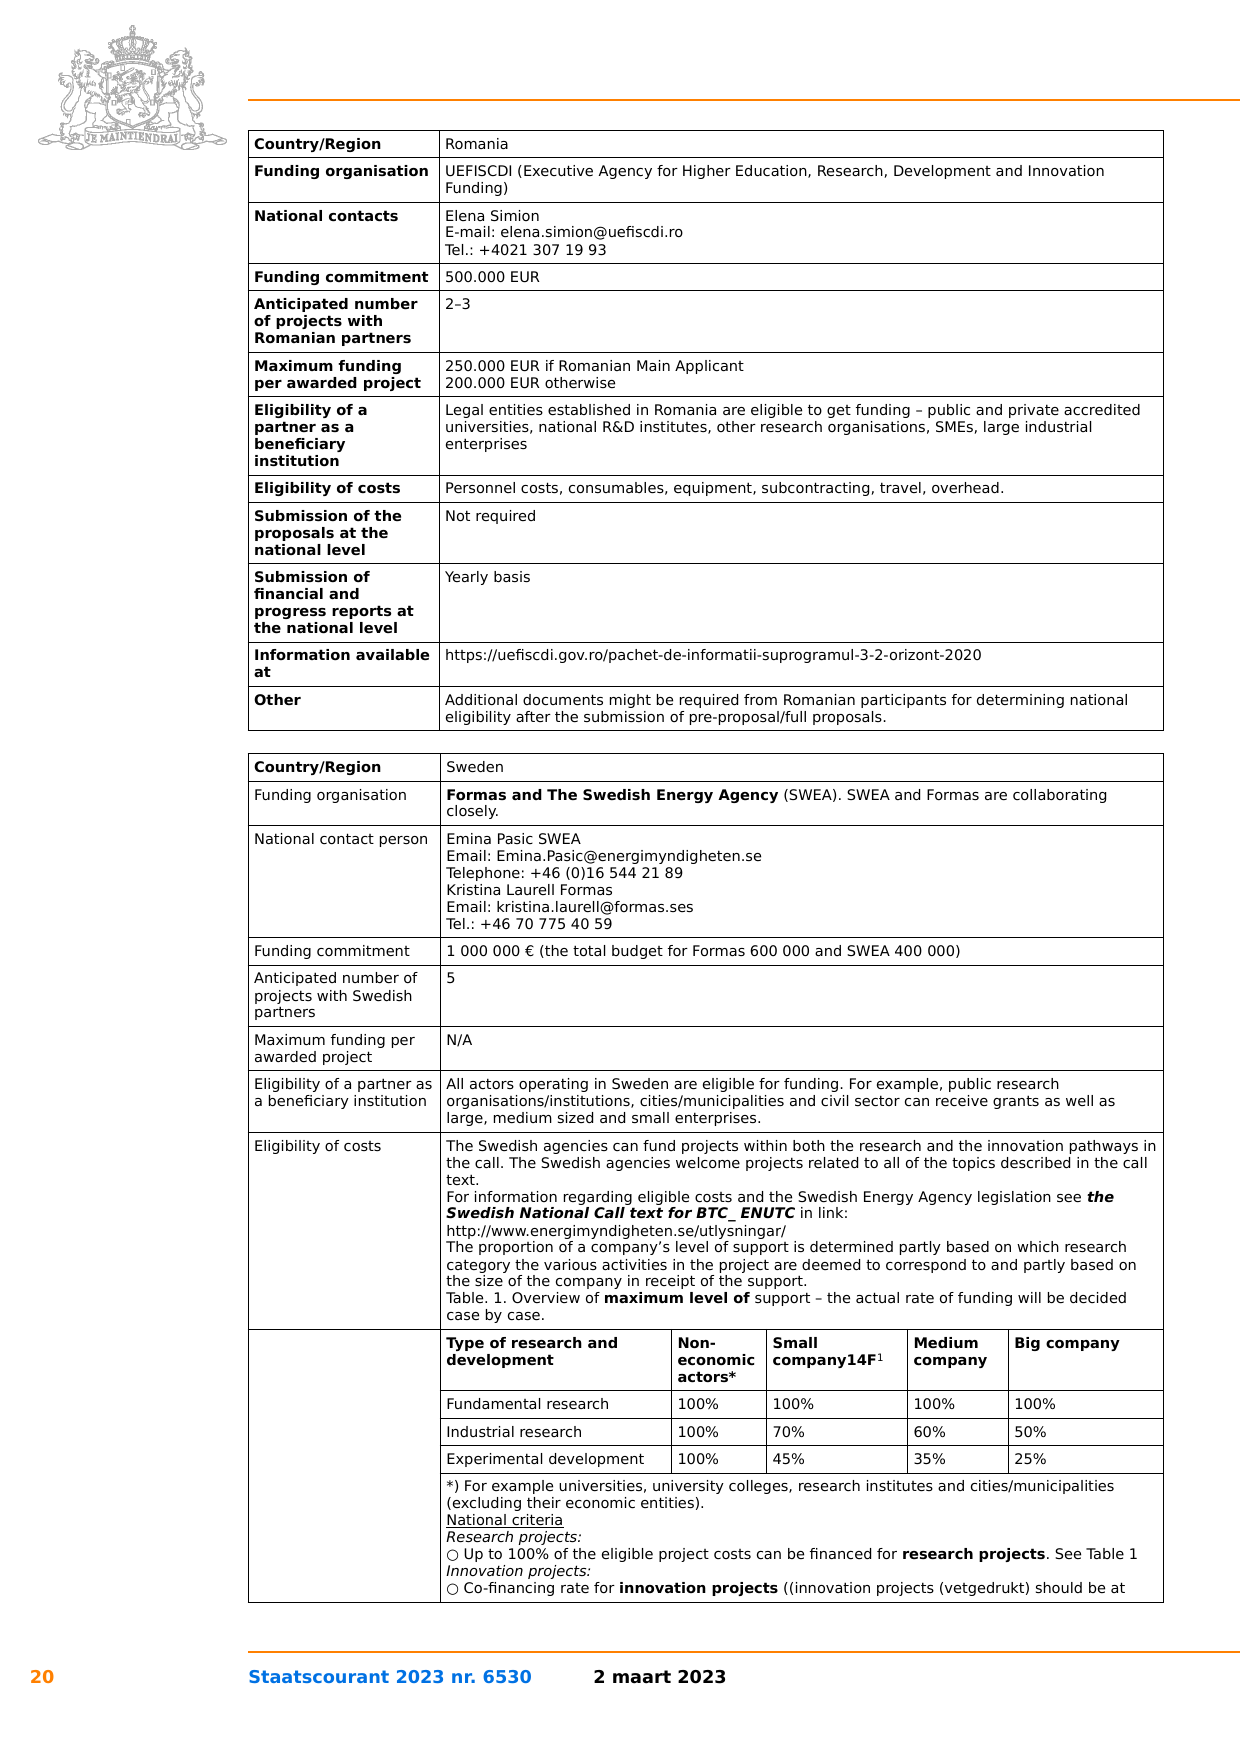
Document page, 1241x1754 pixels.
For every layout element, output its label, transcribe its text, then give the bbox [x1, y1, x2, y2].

table_cell 45% [767, 1446, 907, 1472]
table_cell 500.000 EUR [440, 264, 1163, 290]
table_cell Eligibility of a partner as a beneficiary institution [249, 1071, 440, 1132]
table_cell Small company14F1 [767, 1330, 907, 1390]
table_cell 100% [672, 1419, 766, 1445]
table_cell 100% [1009, 1391, 1163, 1418]
table_cell Funding commitment [249, 264, 439, 290]
table_cell 250.000 EUR if Romanian Main Applicant 200.000 EUR otherwise [440, 353, 1163, 396]
table_cell Submission of financial and progress reports at the national level [249, 564, 439, 642]
table_cell National contacts [249, 203, 439, 263]
table_cell [249, 1473, 440, 1602]
table_cell 100% [672, 1446, 766, 1472]
table_cell Big company [1009, 1330, 1163, 1390]
table_cell Funding commitment [249, 938, 440, 965]
table_cell Industrial research [441, 1419, 671, 1445]
table_cell Maximum funding per awarded project [249, 353, 439, 396]
table_cell Non-economic actors* [672, 1330, 766, 1390]
table_cell UEFISCDI (Executive Agency for Higher Education, Research, Development and Innovation Funding) [440, 158, 1163, 202]
table_cell Emina Pasic SWEA Email: Emina.Pasic@energimyndigheten.se Telephone: +46 (0)16 544 21 89 Kristina Laurell Formas Email: kristina.laurell@formas.ses Tel.: +46 70 775 40 59 [441, 826, 1163, 937]
table_cell Anticipated number of projects with Swedish partners [249, 966, 440, 1026]
table_cell Elena Simion E-mail: elena.simion@uefiscdi.ro Tel.: +4021 307 19 93 [440, 203, 1163, 263]
table_cell 1 000 000 € (the total budget for Formas 600 000 and SWEA 400 000) [441, 938, 1163, 965]
table_cell 25% [1009, 1446, 1163, 1472]
table_cell Other [249, 687, 439, 730]
table_cell 2–3 [440, 291, 1163, 352]
table_cell 100% [767, 1391, 907, 1418]
table_cell 100% [908, 1391, 1008, 1418]
table_cell [249, 1330, 440, 1472]
table_cell Eligibility of costs [249, 1133, 440, 1329]
table_cell Yearly basis [440, 564, 1163, 642]
table_cell Not required [440, 503, 1163, 563]
table_header Country/Region [249, 754, 440, 781]
table_cell Experimental development [441, 1446, 671, 1472]
table_cell 5 [441, 966, 1163, 1026]
table_cell 100% [672, 1391, 766, 1418]
table_cell Eligibility of costs [249, 476, 439, 502]
table_cell Maximum funding per awarded project [249, 1027, 440, 1070]
table_cell Funding organisation [249, 158, 439, 202]
table_cell Eligibility of a partner as a beneficiary institution [249, 397, 439, 474]
table_cell 70% [767, 1419, 907, 1445]
table_header Sweden [441, 754, 1163, 781]
table_cell Personnel costs, consumables, equipment, subcontracting, travel, overhead. [440, 476, 1163, 502]
table_cell Information available at [249, 643, 439, 686]
table_cell https://uefiscdi.gov.ro/pachet-de-informatii-suprogramul-3-2-orizont-2020 [440, 643, 1163, 686]
table_cell The Swedish agencies can fund projects within both the research and the innovation pathways in the call. The Swedish agencies welcome projects related to all of the topics described in the call text. For information regarding eligible costs and the Swedish Energy Agency legislation see the Swedish National Call text for BTC_ ENUTC in link: http://www.energimyndigheten.se/utlysningar/ The proportion of a company’s level of support is determined partly based on which research category the various activities in the project are deemed to correspond to and partly based on the size of the company in receipt of the support. Table. 1. Overview of maximum level of support – the actual rate of funding will be decided case by case. [441, 1133, 1163, 1329]
table_cell National contact person [249, 826, 440, 937]
table_cell Fundamental research [441, 1391, 671, 1418]
table_cell Formas and The Swedish Energy Agency (SWEA). SWEA and Formas are collaborating closely. [441, 782, 1163, 825]
table_cell N/A [441, 1027, 1163, 1070]
table_cell 35% [908, 1446, 1008, 1472]
table_cell 50% [1009, 1419, 1163, 1445]
picture [38, 25, 227, 150]
table_header Romania [440, 131, 1163, 157]
table_cell Anticipated number of projects with Romanian partners [249, 291, 439, 352]
table_cell Funding organisation [249, 782, 440, 825]
table_cell Submission of the proposals at the national level [249, 503, 439, 563]
table_cell 60% [908, 1419, 1008, 1445]
table_header Country/Region [249, 131, 439, 157]
table_cell Additional documents might be required from Romanian participants for determining national eligibility after the submission of pre-proposal/full proposals. [440, 687, 1163, 730]
table_cell Medium company [908, 1330, 1008, 1390]
table_cell *) For example universities, university colleges, research institutes and cities/municipalities (excluding their economic entities). National criteria Research projects: ○ Up to 100% of the eligible project costs can be financed for research projects. See Table 1 Innovation projects: ○ Co-financing rate for innovation projects ((innovation projects (vetgedrukt) should be at [441, 1474, 1163, 1602]
table_cell All actors operating in Sweden are eligible for funding. For example, public research organisations/institutions, cities/municipalities and civil sector can receive grants as well as large, medium sized and small enterprises. [441, 1071, 1163, 1132]
table_cell Type of research and development [441, 1330, 671, 1390]
table_cell Legal entities established in Romania are eligible to get funding – public and private accredited universities, national R&D institutes, other research organisations, SMEs, large industrial enterprises [440, 397, 1163, 474]
